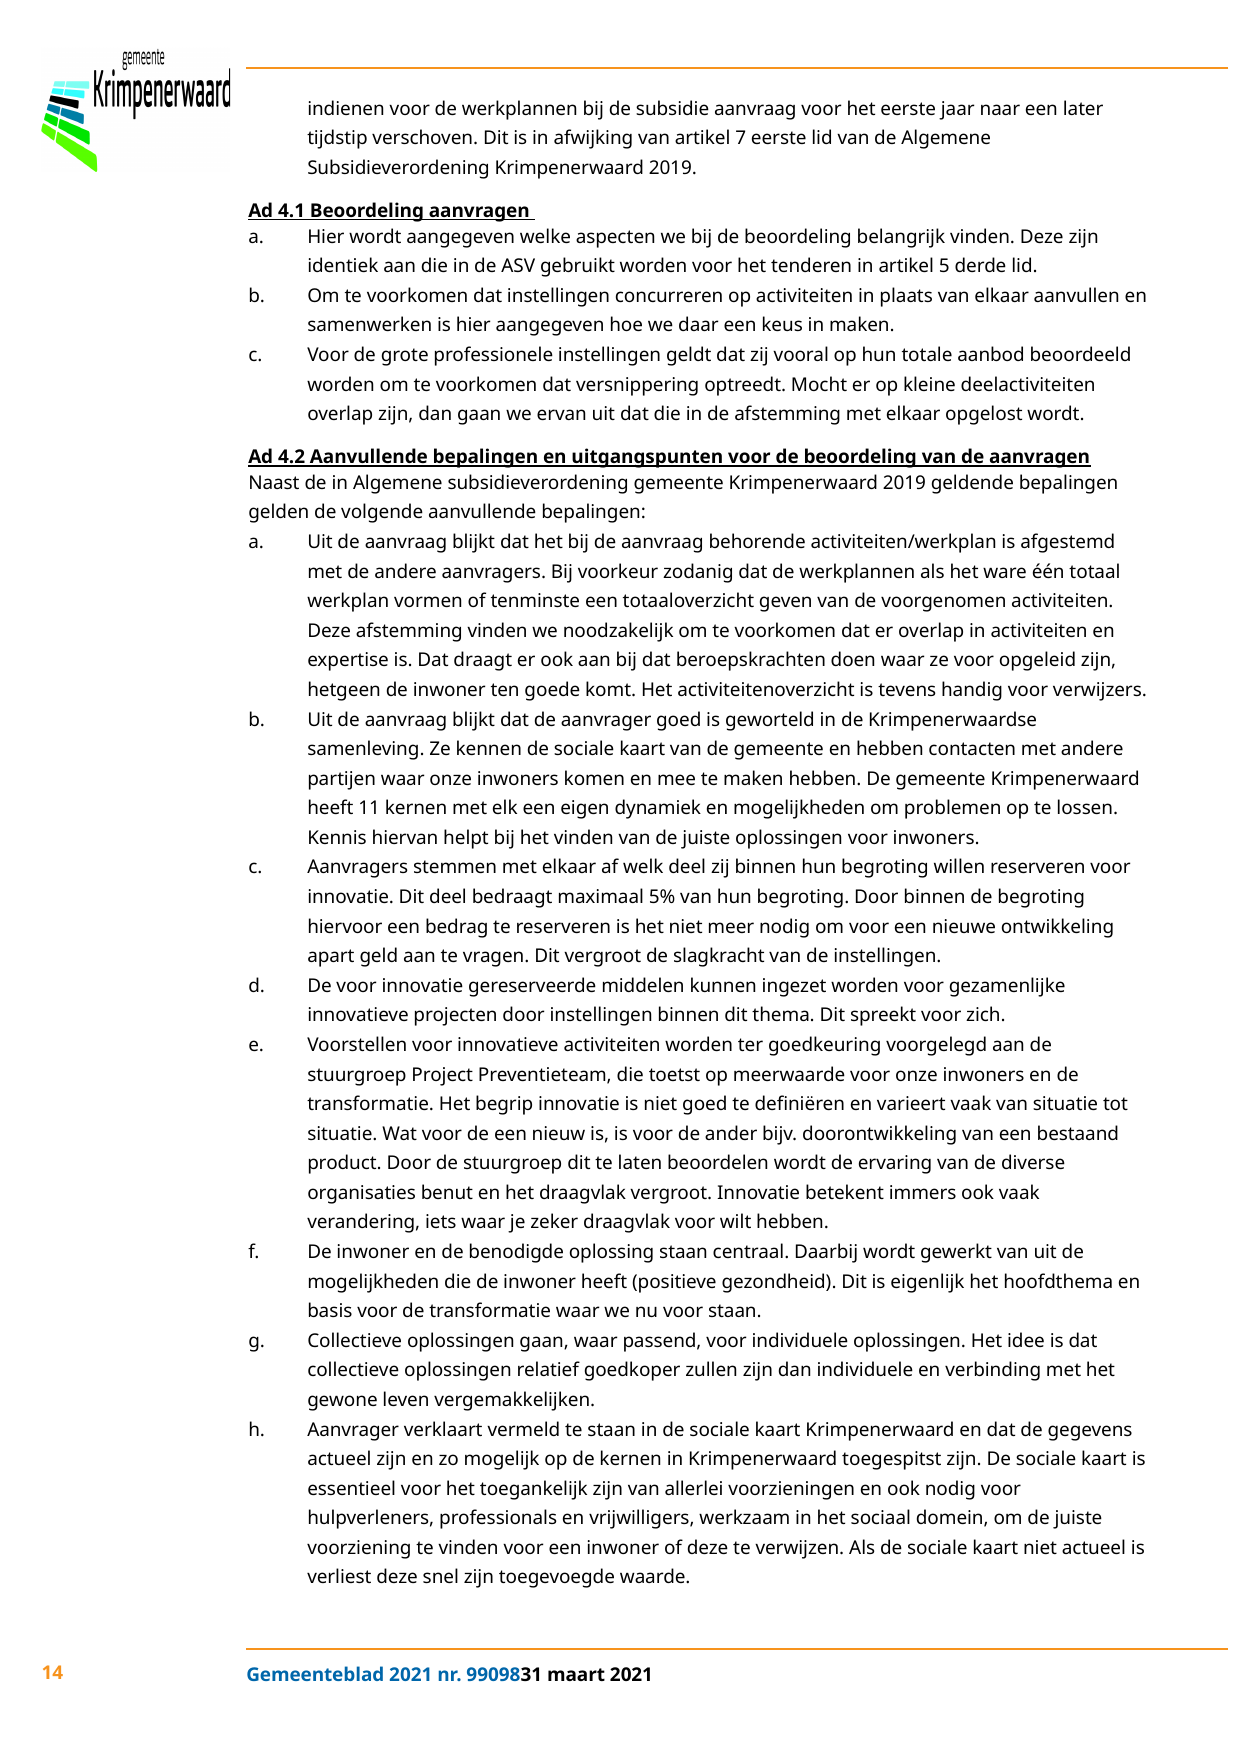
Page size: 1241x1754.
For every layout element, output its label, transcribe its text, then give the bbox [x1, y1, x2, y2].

list Aanvrager verklaart vermeld te staan in de sociale kaart Krimpenerwaard en dat de gegevens actueel zijn en zo mogelijk op de kernen in Krimpenerwaard toegespitst zijn. De sociale kaart is essentieel voor het toegankelijk zijn van allerlei voorzieningen en ook nodig voor hulpverleners, professionals en vrijwilligers, werkzaam in het sociaal domein, om de juiste voorziening te vinden voor een inwoner of deze te verwijzen. Als de sociale kaart niet actueel is verliest deze snel zijn toegevoegde waarde. [248, 1416, 1152, 1589]
list Collectieve oplossingen gaan, waar passend, voor individuele oplossingen. Het idee is dat collectieve oplossingen relatief goedkoper zullen zijn dan individuele en verbinding met het gewone leven vergemakkelijken. [248, 1327, 1152, 1412]
text Ad 4.2 Aanvullende bepalingen en uitgangspunten voor de beoordeling van de aanvragen [248, 443, 1152, 469]
text Ad 4.1 Beoordeling aanvragen [248, 197, 1152, 223]
list Voor de grote professionele instellingen geldt dat zij vooral op hun totale aanbod beoordeeld worden om te voorkomen dat versnippering optreedt. Mocht er op kleine deelactiviteiten overlap zijn, dan gaan we ervan uit dat die in de afstemming met elkaar opgelost wordt. [248, 341, 1152, 426]
list Voorstellen voor innovatieve activiteiten worden ter goedkeuring voorgelegd aan de stuurgroep Project Preventieteam, die toetst op meerwaarde voor onze inwoners en de transformatie. Het begrip innovatie is niet goed te definiëren en varieert vaak van situatie tot situatie. Wat voor de een nieuw is, is voor de ander bijv. doorontwikkeling van een bestaand product. Door de stuurgroep dit te laten beoordelen wordt de ervaring van de diverse organisaties benut en het draagvlak vergroot. Innovatie betekent immers ook vaak verandering, iets waar je zeker draagvlak voor wilt hebben. [248, 1031, 1152, 1234]
list De voor innovatie gereserveerde middelen kunnen ingezet worden voor gezamenlijke innovatieve projecten door instellingen binnen dit thema. Dit spreekt voor zich. [248, 972, 1152, 1027]
list Aanvragers stemmen met elkaar af welk deel zij binnen hun begroting willen reserveren voor innovatie. Dit deel bedraagt maximaal 5% van hun begroting. Door binnen de begroting hiervoor een bedrag te reserveren is het niet meer nodig om voor een nieuwe ontwikkeling apart geld aan te vragen. Dit vergroot de slagkracht van de instellingen. [248, 854, 1152, 968]
list indienen voor de werkplannen bij de subsidie aanvraag voor het eerste jaar naar een later tijdstip verschoven. Dit is in afwijking van artikel 7 eerste lid van de Algemene Subsidieverordening Krimpenerwaard 2019. [248, 95, 1152, 180]
picture [41, 47, 231, 172]
list Uit de aanvraag blijkt dat het bij de aanvraag behorende activiteiten/werkplan is afgestemd met de andere aanvragers. Bij voorkeur zodanig dat de werkplannen als het ware één totaal werkplan vormen of tenminste een totaaloverzicht geven van de voorgenomen activiteiten. Deze afstemming vinden we noodzakelijk om te voorkomen dat er overlap in activiteiten en expertise is. Dat draagt er ook aan bij dat beroepskrachten doen waar ze voor opgeleid zijn, hetgeen de inwoner ten goede komt. Het activiteitenoverzicht is tevens handig voor verwijzers. [248, 528, 1152, 702]
list Uit de aanvraag blijkt dat de aanvrager goed is geworteld in de Krimpenerwaardse samenleving. Ze kennen de sociale kaart van de gemeente en hebben contacten met andere partijen waar onze inwoners komen en mee te maken hebben. De gemeente Krimpenerwaard heeft 11 kernen met elk een eigen dynamiek en mogelijkheden om problemen op te lossen. Kennis hiervan helpt bij het vinden van de juiste oplossingen voor inwoners. [248, 706, 1152, 850]
list De inwoner en de benodigde oplossing staan centraal. Daarbij wordt gewerkt van uit de mogelijkheden die de inwoner heeft (positieve gezondheid). Dit is eigenlijk het hoofdthema en basis voor de transformatie waar we nu voor staan. [248, 1238, 1152, 1323]
list Hier wordt aangegeven welke aspecten we bij de beoordeling belangrijk vinden. Deze zijn identiek aan die in de ASV gebruikt worden voor het tenderen in artikel 5 derde lid. [248, 223, 1152, 278]
text Naast de in Algemene subsidieverordening gemeente Krimpenerwaard 2019 geldende bepalingen gelden de volgende aanvullende bepalingen: [248, 469, 1152, 524]
list Om te voorkomen dat instellingen concurreren op activiteiten in plaats van elkaar aanvullen en samenwerken is hier aangegeven hoe we daar een keus in maken. [248, 282, 1152, 337]
